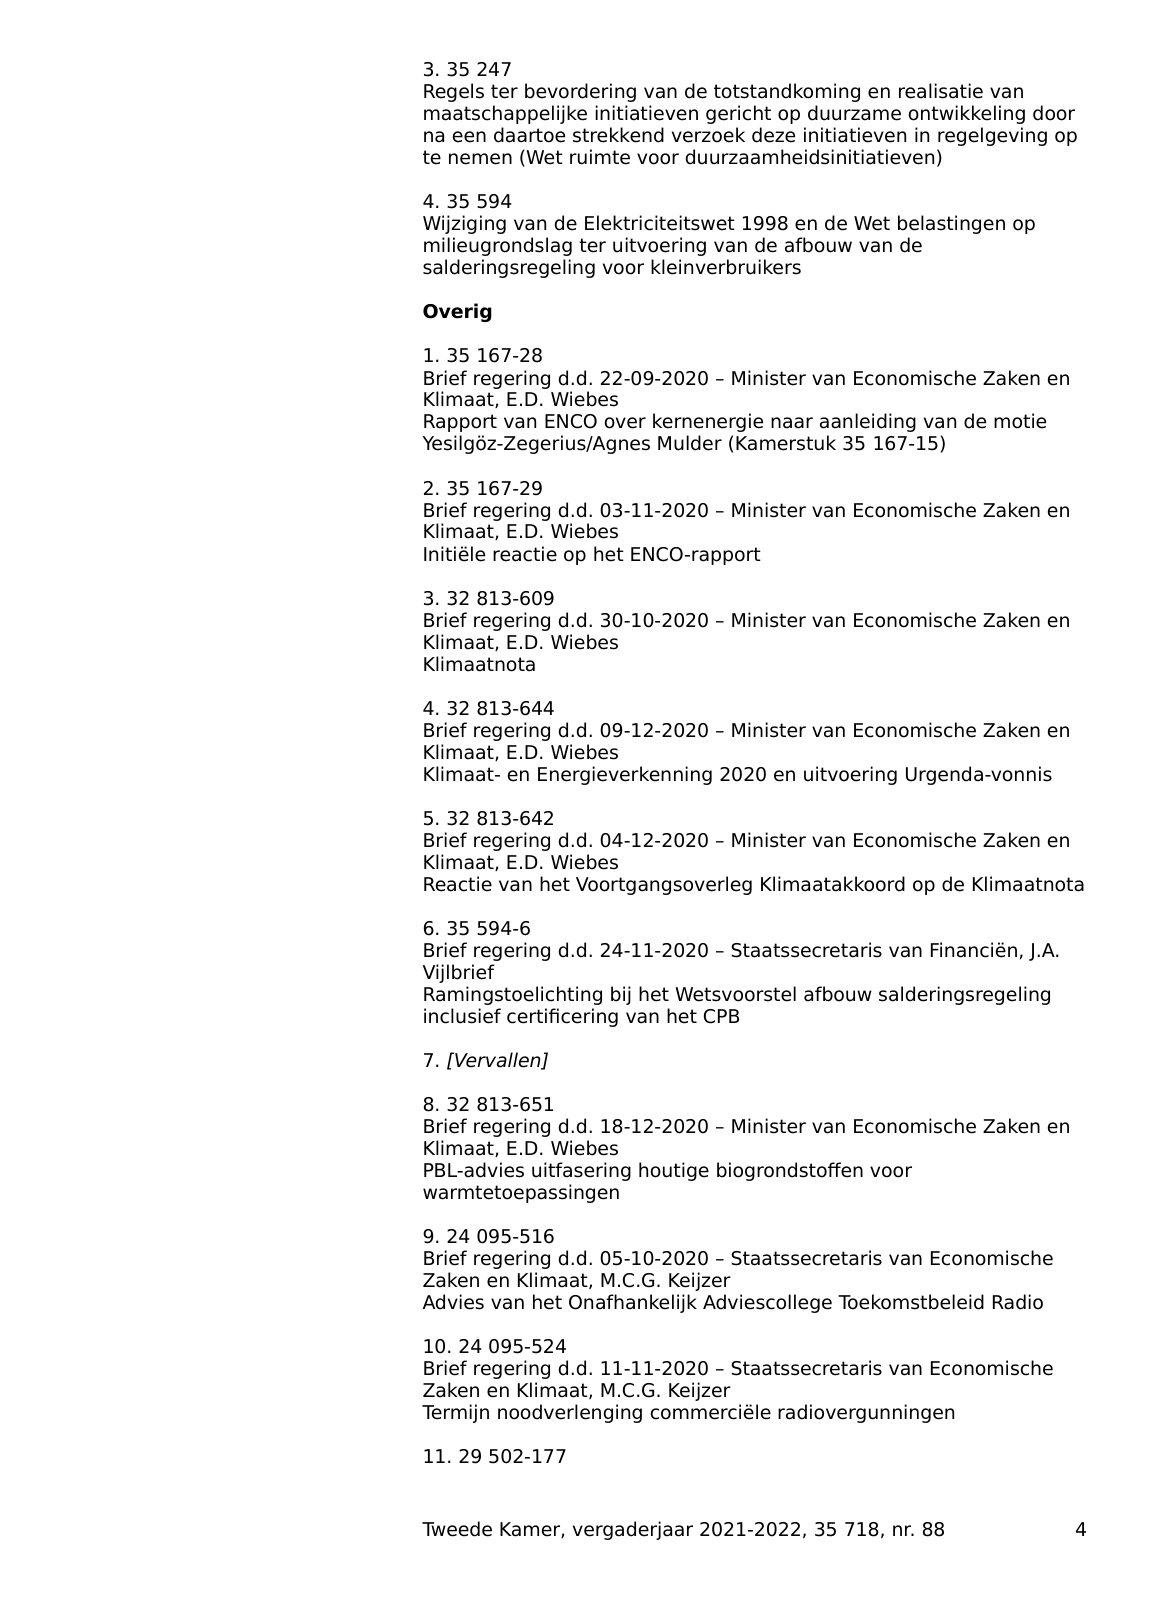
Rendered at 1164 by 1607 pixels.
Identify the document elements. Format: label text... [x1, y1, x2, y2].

text Reactie van het Voortgangsoverleg Klimaatakkoord op de Klimaatnota [422, 874, 1087, 896]
text Brief regering d.d. 03-11-2020 – Minister van Economische Zaken en Klimaat, E.D. Wiebes [422, 499, 1087, 543]
text Rapport van ENCO over kernenergie naar aanleiding van de motie Yesilgöz-Zegerius/Agnes Mulder (Kamerstuk 35 167-15) [422, 411, 1087, 455]
text Ramingstoelichting bij het Wetsvoorstel afbouw salderingsregeling inclusief certificering van het CPB [422, 984, 1087, 1028]
text Brief regering d.d. 22-09-2020 – Minister van Economische Zaken en Klimaat, E.D. Wiebes [422, 367, 1087, 411]
text 6. 35 594-6 [422, 918, 1087, 940]
text Brief regering d.d. 24-11-2020 – Staatssecretaris van Financiën, J.A. Vijlbrief [422, 940, 1087, 984]
text Brief regering d.d. 09-12-2020 – Minister van Economische Zaken en Klimaat, E.D. Wiebes [422, 720, 1087, 764]
text 3. 32 813-609 [422, 588, 1087, 609]
text 11. 29 502-177 [422, 1446, 1087, 1468]
text PBL-advies uitfasering houtige biogrondstoffen voor warmtetoepassingen [422, 1160, 1087, 1204]
text 10. 24 095-524 [422, 1336, 1087, 1358]
text 8. 32 813-651 [422, 1094, 1087, 1116]
text Klimaatnota [422, 653, 1087, 676]
text Wijziging van de Elektriciteitswet 1998 en de Wet belastingen op milieugrondslag ter uitvoering van de afbouw van de salderingsregeling voor kleinverbruikers [422, 213, 1087, 279]
text Brief regering d.d. 30-10-2020 – Minister van Economische Zaken en Klimaat, E.D. Wiebes [422, 609, 1087, 653]
text 9. 24 095-516 [422, 1226, 1087, 1248]
text 4. 32 813-644 [422, 698, 1087, 720]
text Klimaat- en Energieverkenning 2020 en uitvoering Urgenda-vonnis [422, 764, 1087, 786]
text Termijn noodverlenging commerciële radiovergunningen [422, 1402, 1087, 1424]
text Brief regering d.d. 05-10-2020 – Staatssecretaris van Economische Zaken en Klimaat, M.C.G. Keijzer [422, 1248, 1087, 1292]
subtitle Overig [422, 301, 1087, 323]
text 7. [Vervallen] [422, 1050, 1087, 1072]
text Brief regering d.d. 11-11-2020 – Staatssecretaris van Economische Zaken en Klimaat, M.C.G. Keijzer [422, 1358, 1087, 1402]
text Advies van het Onafhankelijk Adviescollege Toekomstbeleid Radio [422, 1292, 1087, 1314]
text 3. 35 247 [422, 59, 1087, 81]
text 4. 35 594 [422, 191, 1087, 213]
text Initiële reactie op het ENCO-rapport [422, 543, 1087, 565]
text Brief regering d.d. 18-12-2020 – Minister van Economische Zaken en Klimaat, E.D. Wiebes [422, 1116, 1087, 1160]
text Brief regering d.d. 04-12-2020 – Minister van Economische Zaken en Klimaat, E.D. Wiebes [422, 830, 1087, 874]
text 1. 35 167-28 [422, 345, 1087, 367]
text 2. 35 167-29 [422, 477, 1087, 499]
text Regels ter bevordering van de totstandkoming en realisatie van maatschappelijke initiatieven gericht op duurzame ontwikkeling door na een daartoe strekkend verzoek deze initiatieven in regelgeving op te nemen (Wet ruimte voor duurzaamheidsinitiatieven) [422, 81, 1087, 169]
text 5. 32 813-642 [422, 808, 1087, 830]
